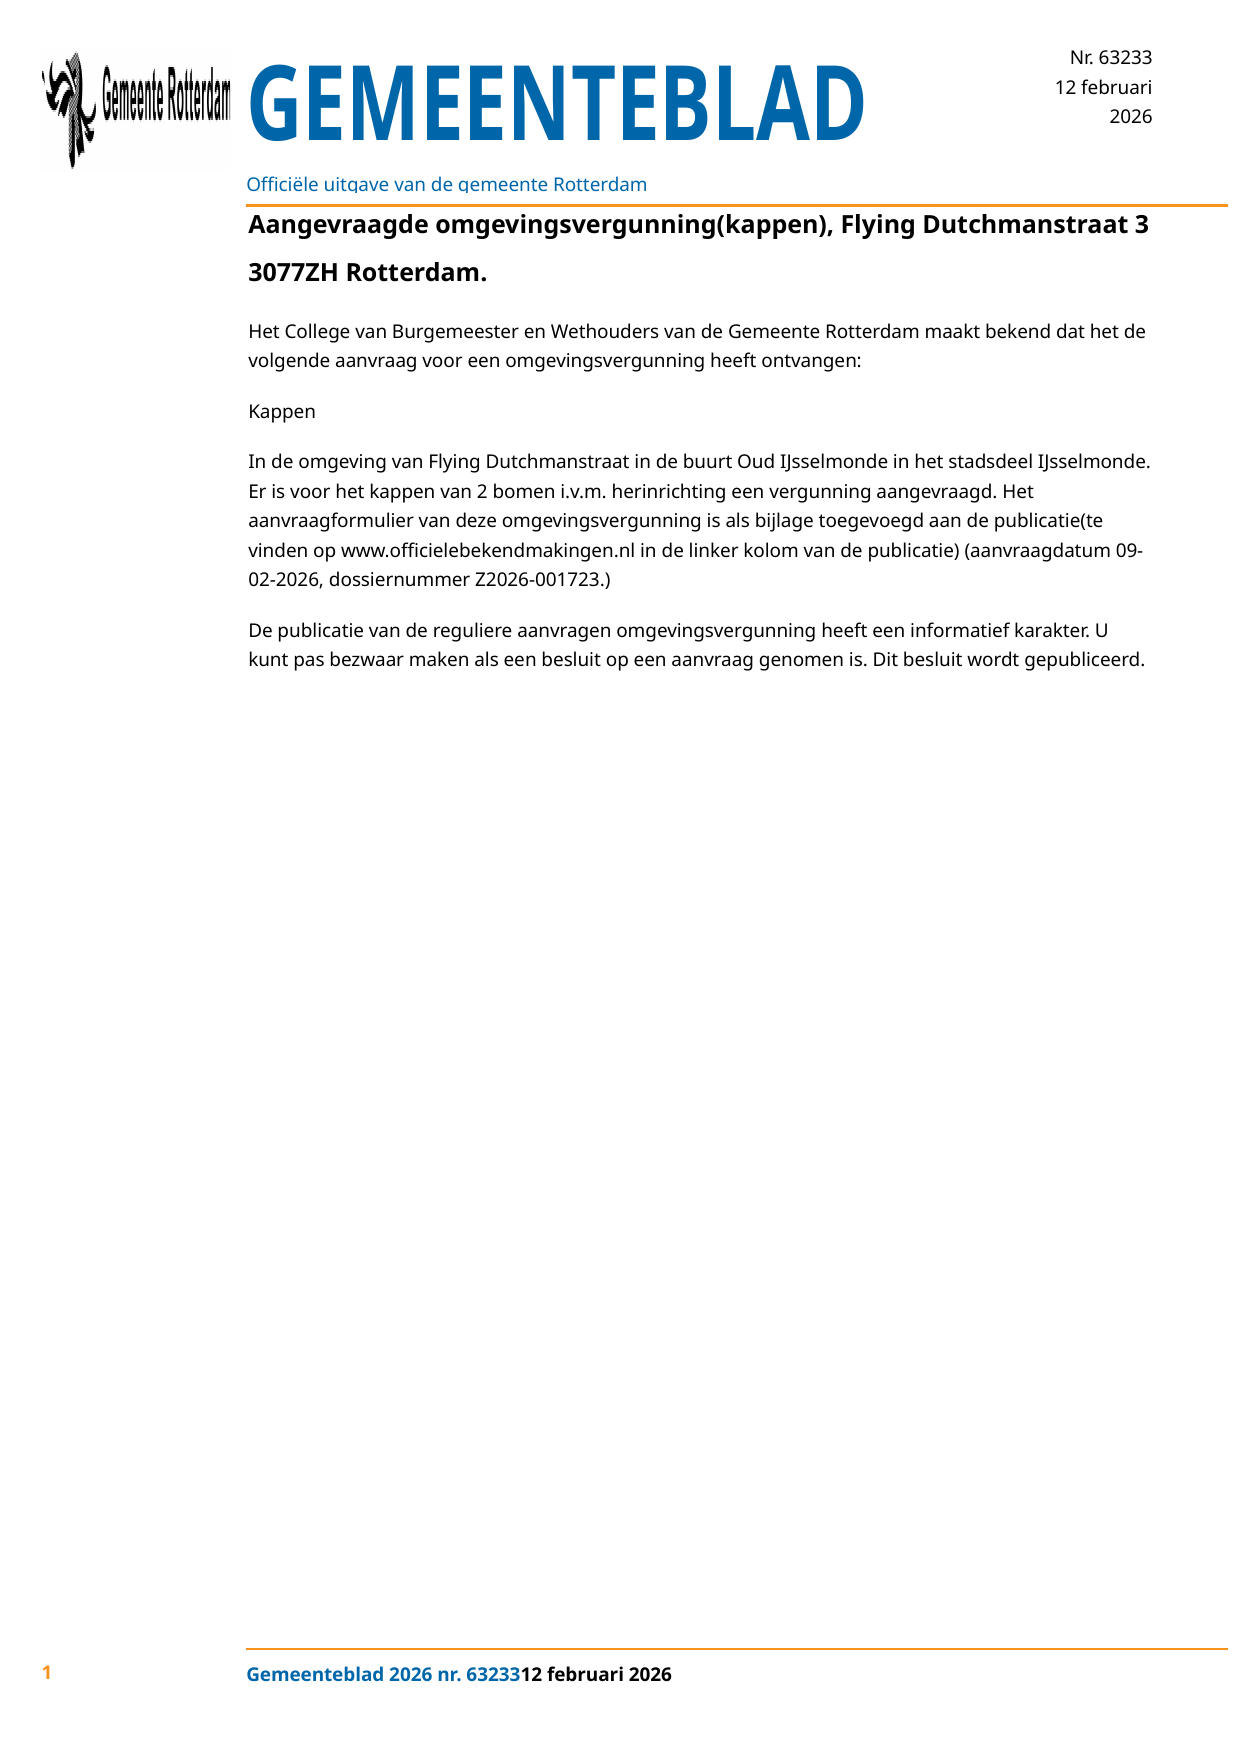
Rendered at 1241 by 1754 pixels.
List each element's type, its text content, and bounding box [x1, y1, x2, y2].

text Kappen [248, 398, 1152, 424]
text In de omgeving van Flying Dutchmanstraat in de buurt Oud IJsselmonde in het stadsdeel IJsselmonde. Er is voor het kappen van 2 bomen i.v.m. herinrichting een vergunning aangevraagd. Het aanvraagformulier van deze omgevingsvergunning is als bijlage toegevoegd aan de publicatie(te vinden op www.officielebekendmakingen.nl in de linker kolom van de publicatie) (aanvraagdatum 09-02-2026, dossiernummer Z2026-001723.) [248, 448, 1152, 592]
picture [41, 47, 231, 172]
text Het College van Burgemeester en Wethouders van de Gemeente Rotterdam maakt bekend dat het de volgende aanvraag voor een omgevingsvergunning heeft ontvangen: [248, 318, 1152, 373]
text De publicatie van de reguliere aanvragen omgevingsvergunning heeft een informatief karakter. U kunt pas bezwaar maken als een besluit op een aanvraag genomen is. Dit besluit wordt gepubliceerd. [248, 617, 1152, 672]
text Aangevraagde omgevingsvergunning(kappen), Flying Dutchmanstraat 3 3077ZH Rotterdam. [248, 207, 1152, 288]
